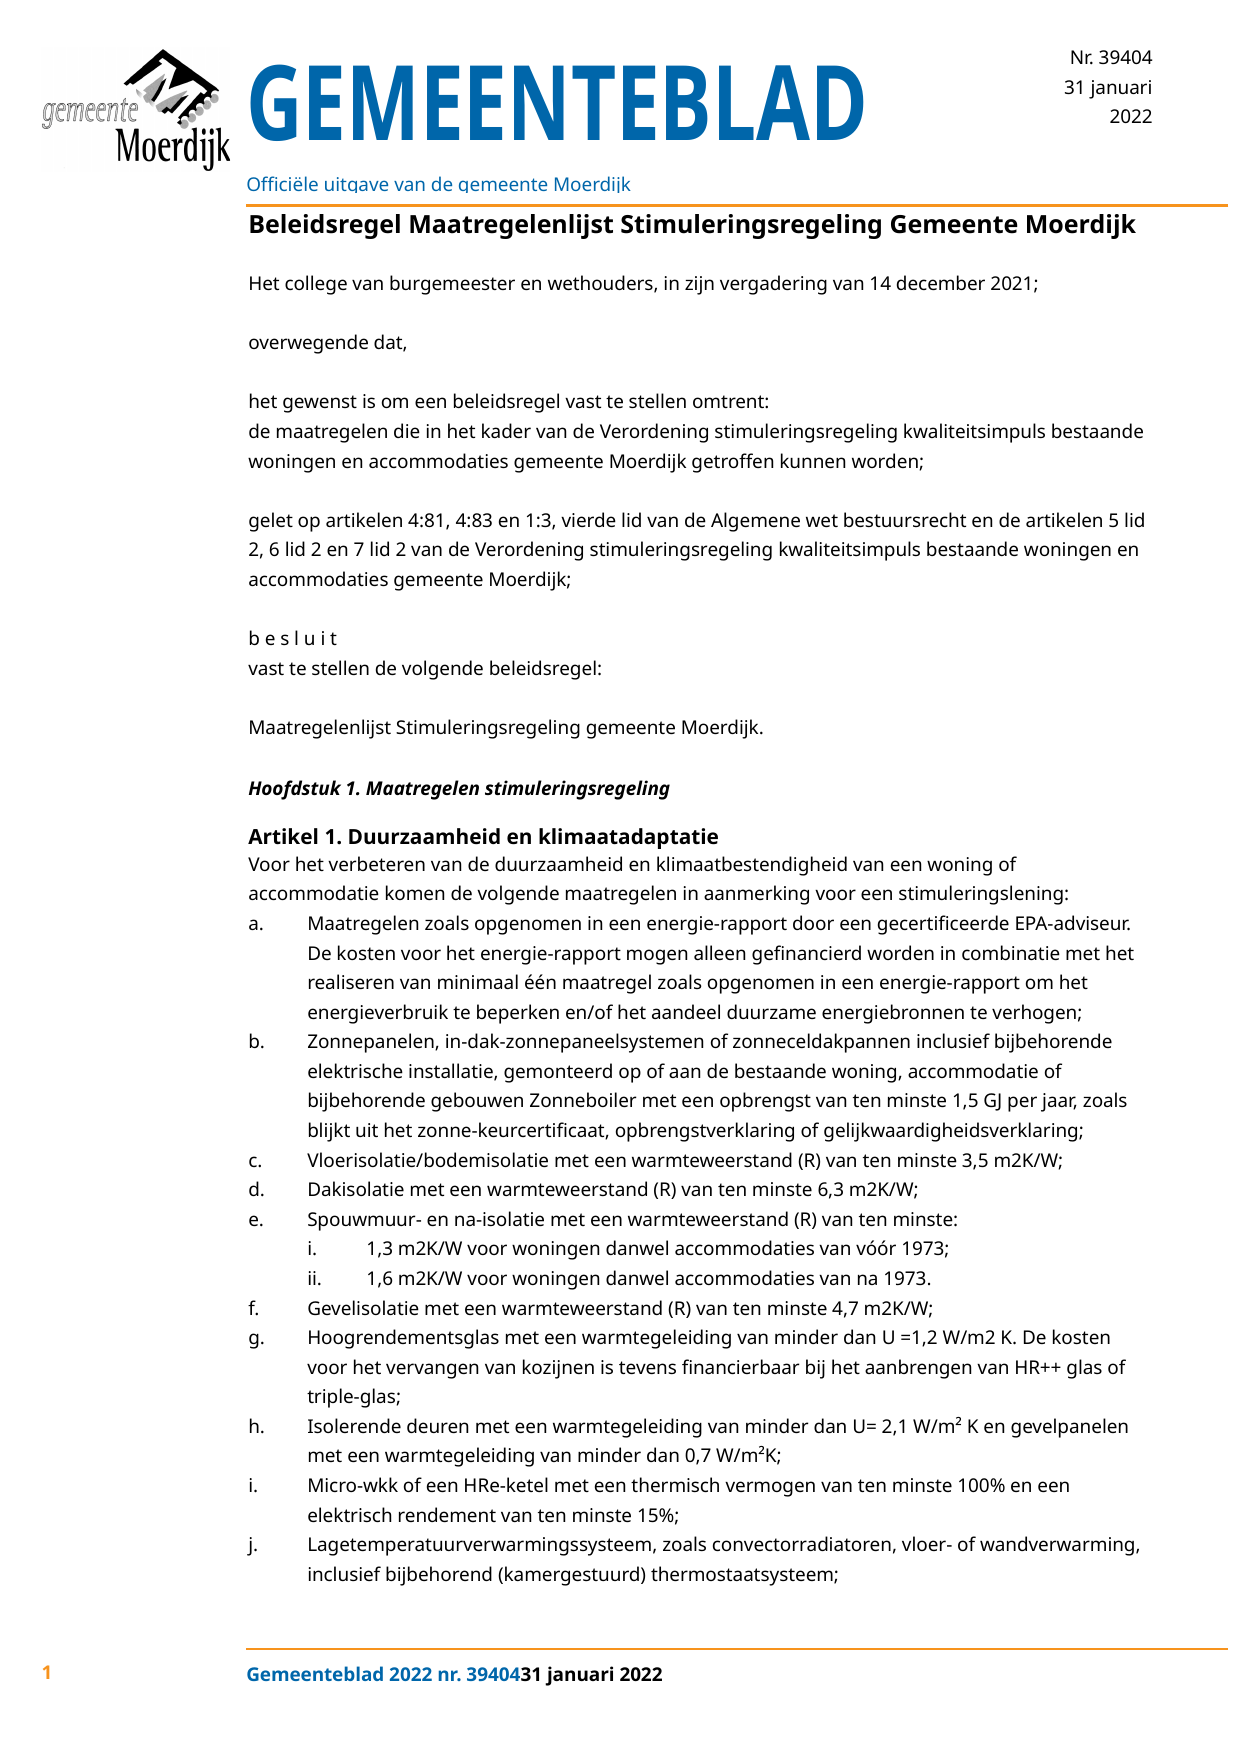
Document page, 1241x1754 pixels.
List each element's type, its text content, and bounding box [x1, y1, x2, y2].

list Lagetemperatuurverwarmingssysteem, zoals convectorradiatoren, vloer- of wandverwarming, inclusief bijbehorend (kamergestuurd) thermostaatsysteem; [248, 1531, 1152, 1587]
text Artikel 1. Duurzaamheid en klimaatadaptatie [248, 822, 1152, 851]
list Dakisolatie met een warmteweerstand (R) van ten minste 6,3 m2K/W; [248, 1176, 1152, 1202]
text Voor het verbeteren van de duurzaamheid en klimaatbestendigheid van een woning of accommodatie komen de volgende maatregelen in aanmerking voor een stimuleringslening: [248, 851, 1152, 906]
picture [41, 47, 231, 172]
list 1,3 m2K/W voor woningen danwel accommodaties van vóór 1973; [307, 1236, 1152, 1261]
list Spouwmuur- en na-isolatie met een warmteweerstand (R) van ten minste: [248, 1206, 1152, 1232]
text overwegende dat, [248, 329, 1152, 355]
text Maatregelenlijst Stimuleringsregeling gemeente Moerdijk. [248, 714, 1152, 740]
list Gevelisolatie met een warmteweerstand (R) van ten minste 4,7 m2K/W; [248, 1295, 1152, 1320]
text b e s l u i t [248, 625, 1152, 651]
list Hoogrendementsglas met een warmtegeleiding van minder dan U =1,2 W/m2 K. De kosten voor het vervangen van kozijnen is tevens financierbaar bij het aanbrengen van HR++ glas of triple-glas; [248, 1324, 1152, 1409]
list Micro-wkk of een HRe-ketel met een thermisch vermogen van ten minste 100% en een elektrisch rendement van ten minste 15%; [248, 1472, 1152, 1527]
list Isolerende deuren met een warmtegeleiding van minder dan U= 2,1 W/m² K en gevelpanelen met een warmtegeleiding van minder dan 0,7 W/m²K; [248, 1413, 1152, 1468]
list Maatregelen zoals opgenomen in een energie-rapport door een gecertificeerde EPA-adviseur. De kosten voor het energie-rapport mogen alleen gefinancierd worden in combinatie met het realiseren van minimaal één maatregel zoals opgenomen in een energie-rapport om het energieverbruik te beperken en/of het aandeel duurzame energiebronnen te verhogen; [248, 910, 1152, 1024]
text Beleidsregel Maatregelenlijst Stimuleringsregeling Gemeente Moerdijk [248, 207, 1152, 241]
text gelet op artikelen 4:81, 4:83 en 1:3, vierde lid van de Algemene wet bestuursrecht en de artikelen 5 lid 2, 6 lid 2 en 7 lid 2 van de Verordening stimuleringsregeling kwaliteitsimpuls bestaande woningen en accommodaties gemeente Moerdijk; [248, 507, 1152, 592]
text Het college van burgemeester en wethouders, in zijn vergadering van 14 december 2021; [248, 270, 1152, 296]
list Zonnepanelen, in-dak-zonnepaneelsystemen of zonneceldakpannen inclusief bijbehorende elektrische installatie, gemonteerd op of aan de bestaande woning, accommodatie of bijbehorende gebouwen Zonneboiler met een opbrengst van ten minste 1,5 GJ per jaar, zoals blijkt uit het zonne-keurcertificaat, opbrengstverklaring of gelijkwaardigheidsverklaring; [248, 1028, 1152, 1143]
list 1,6 m2K/W voor woningen danwel accommodaties van na 1973. [307, 1265, 1152, 1291]
list Vloerisolatie/bodemisolatie met een warmteweerstand (R) van ten minste 3,5 m2K/W; [248, 1147, 1152, 1172]
text vast te stellen de volgende beleidsregel: [248, 655, 1152, 681]
text Hoofdstuk 1. Maatregelen stimuleringsregeling [248, 773, 1152, 802]
text de maatregelen die in het kader van de Verordening stimuleringsregeling kwaliteitsimpuls bestaande woningen en accommodaties gemeente Moerdijk getroffen kunnen worden; [248, 418, 1152, 473]
text het gewenst is om een beleidsregel vast te stellen omtrent: [248, 389, 1152, 414]
